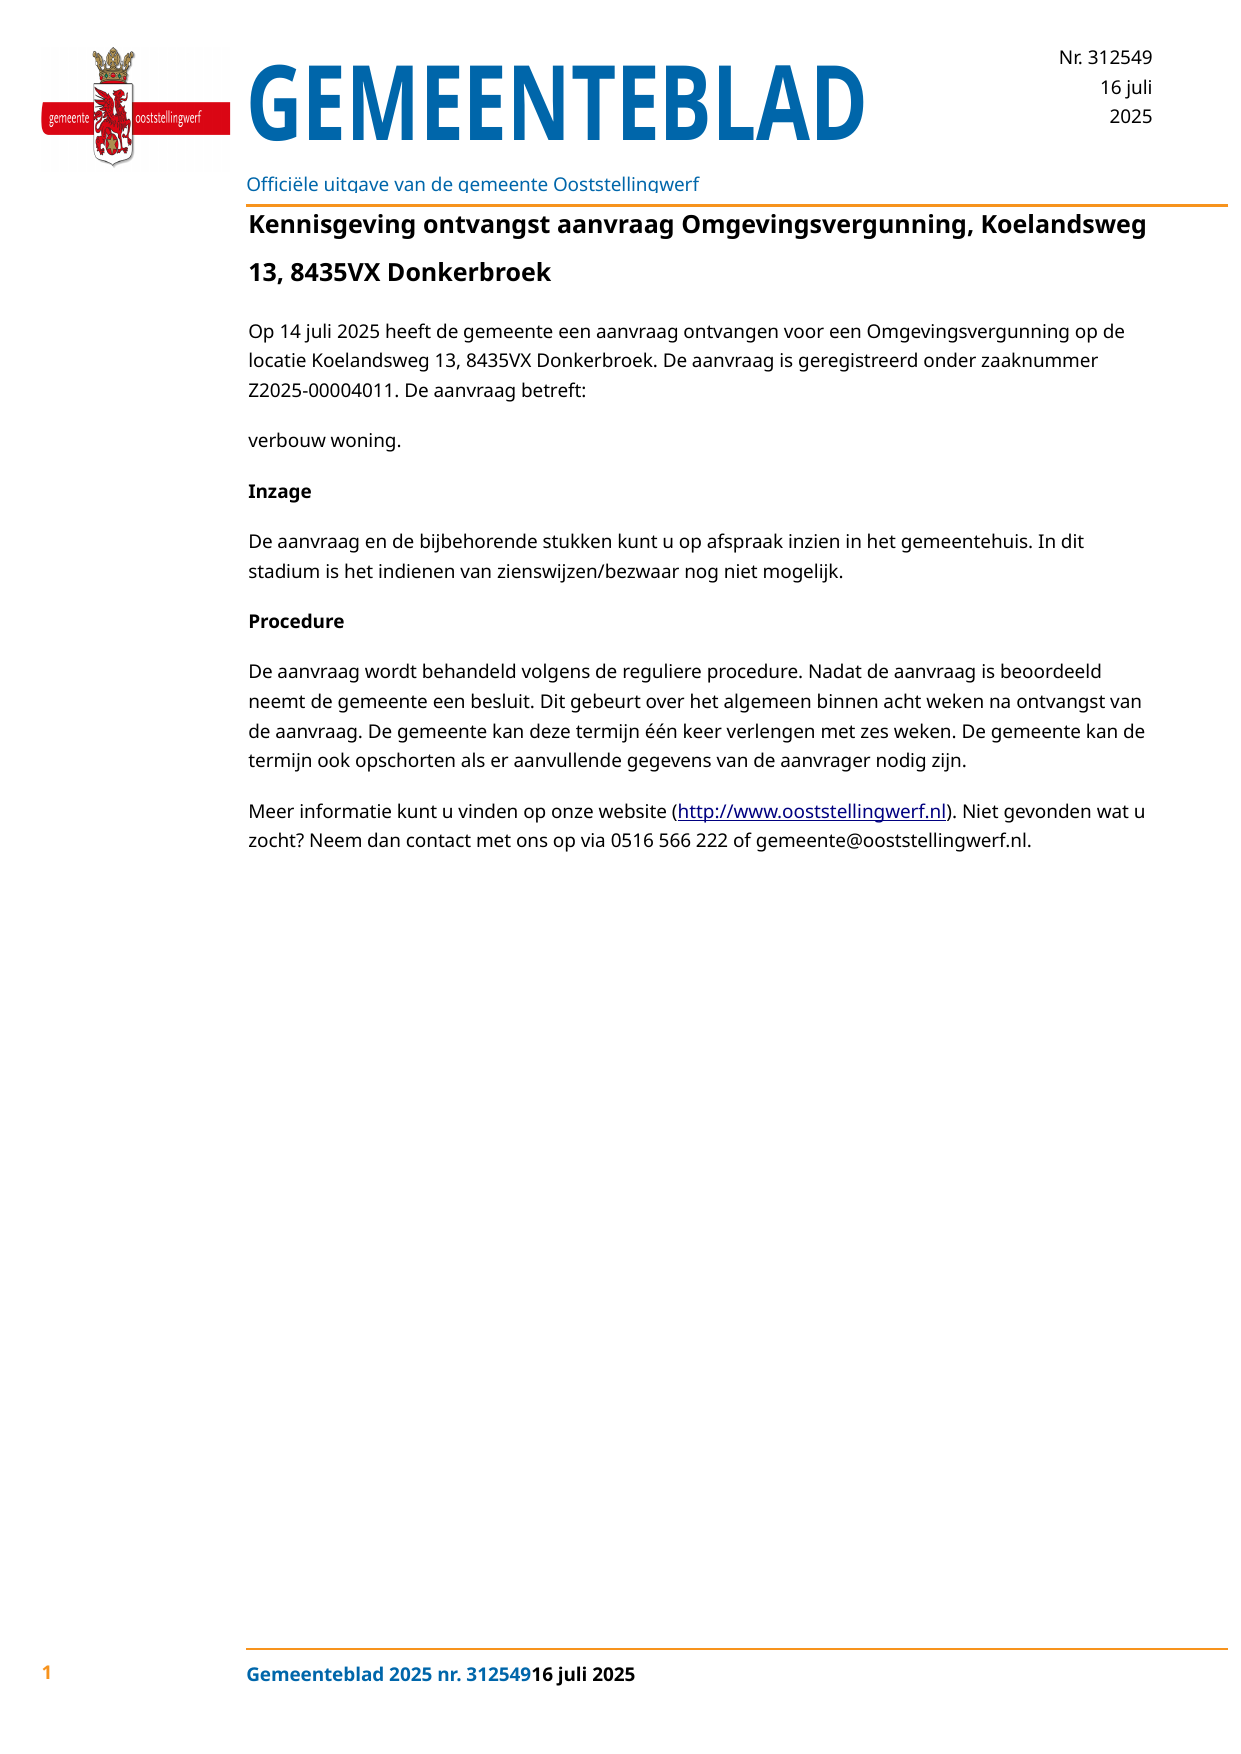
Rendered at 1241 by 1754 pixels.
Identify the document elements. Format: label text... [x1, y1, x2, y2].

text verbouw woning. [248, 427, 1152, 453]
text Inzage [248, 478, 1152, 504]
text De aanvraag wordt behandeld volgens de reguliere procedure. Nadat de aanvraag is beoordeeld neemt de gemeente een besluit. Dit gebeurt over het algemeen binnen acht weken na ontvangst van de aanvraag. De gemeente kan deze termijn één keer verlengen met zes weken. De gemeente kan de termijn ook opschorten als er aanvullende gegevens van de aanvrager nodig zijn. [248, 659, 1152, 773]
text Meer informatie kunt u vinden op onze website (http://www.ooststellingwerf.nl). Niet gevonden wat u zocht? Neem dan contact met ons op via 0516 566 222 of gemeente@ooststellingwerf.nl. [248, 798, 1152, 853]
text Procedure [248, 608, 1152, 634]
text De aanvraag en de bijbehorende stukken kunt u op afspraak inzien in het gemeentehuis. In dit stadium is het indienen van zienswijzen/bezwaar nog niet mogelijk. [248, 528, 1152, 584]
picture [41, 47, 231, 172]
text Kennisgeving ontvangst aanvraag Omgevingsvergunning, Koelandsweg 13, 8435VX Donkerbroek [248, 207, 1152, 288]
text Op 14 juli 2025 heeft de gemeente een aanvraag ontvangen voor een Omgevingsvergunning op de locatie Koelandsweg 13, 8435VX Donkerbroek. De aanvraag is geregistreerd onder zaaknummer Z2025-00004011. De aanvraag betreft: [248, 318, 1152, 403]
